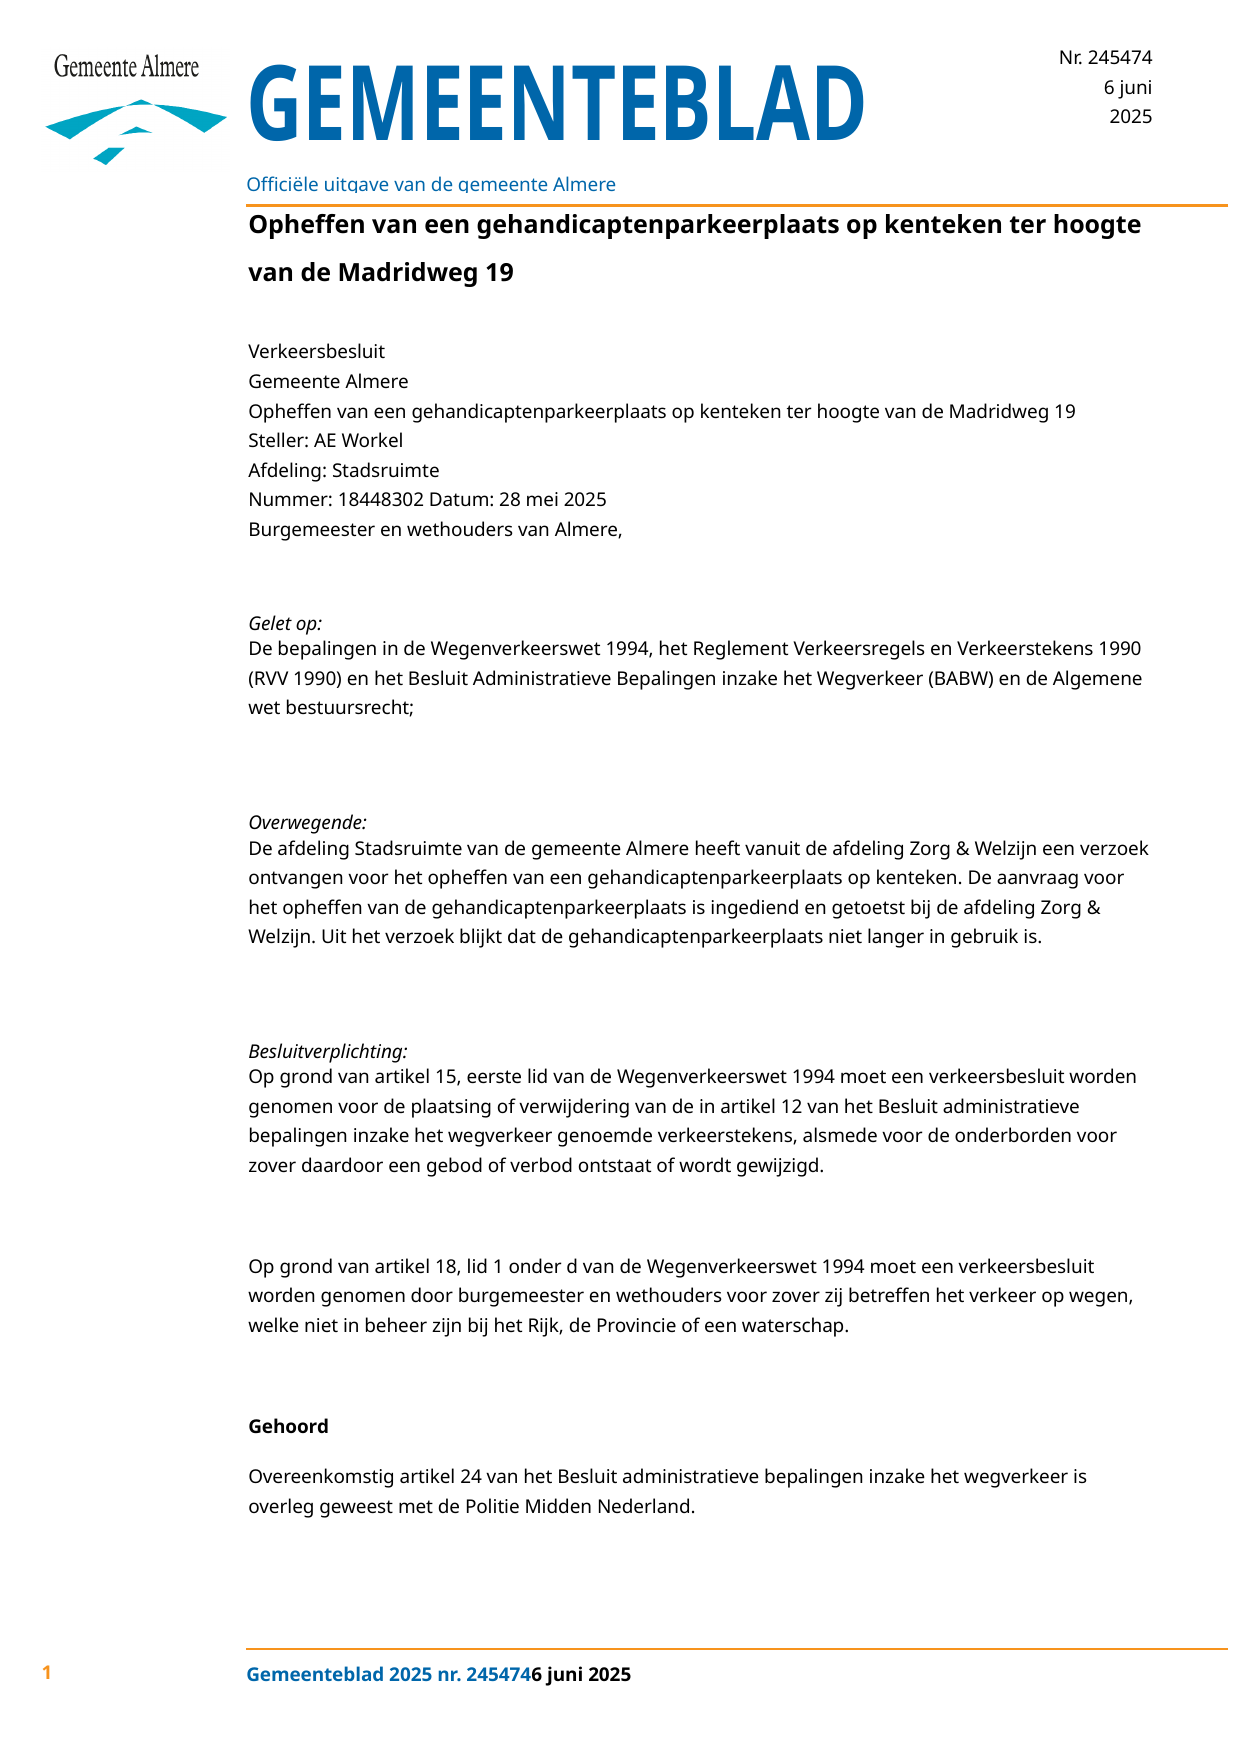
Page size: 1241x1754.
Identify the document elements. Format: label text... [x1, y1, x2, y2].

text Gehoord [248, 1413, 1152, 1439]
text Gelet op: [248, 610, 1152, 635]
picture [41, 47, 231, 172]
text Burgemeester en wethouders van Almere, [248, 516, 1152, 542]
text Gemeente Almere [248, 368, 1152, 394]
text Opheffen van een gehandicaptenparkeerplaats op kenteken ter hoogte van de Madridweg 19 [248, 398, 1152, 423]
text Overeenkomstig artikel 24 van het Besluit administratieve bepalingen inzake het wegverkeer is overleg geweest met de Politie Midden Nederland. [248, 1463, 1152, 1519]
text De bepalingen in de Wegenverkeerswet 1994, het Reglement Verkeersregels en Verkeerstekens 1990 (RVV 1990) en het Besluit Administratieve Bepalingen inzake het Wegverkeer (BABW) en de Algemene wet bestuursrecht; [248, 635, 1152, 720]
text Overwegende: [248, 809, 1152, 835]
text Op grond van artikel 18, lid 1 onder d van de Wegenverkeerswet 1994 moet een verkeersbesluit worden genomen door burgemeester en wethouders voor zover zij betreffen het verkeer op wegen, welke niet in beheer zijn bij het Rijk, de Provincie of een waterschap. [248, 1253, 1152, 1338]
text Verkeersbesluit [248, 339, 1152, 364]
text De afdeling Stadsruimte van de gemeente Almere heeft vanuit de afdeling Zorg & Welzijn een verzoek ontvangen voor het opheffen van een gehandicaptenparkeerplaats op kenteken. De aanvraag voor het opheffen van de gehandicaptenparkeerplaats is ingediend en getoetst bij de afdeling Zorg & Welzijn. Uit het verzoek blijkt dat de gehandicaptenparkeerplaats niet langer in gebruik is. [248, 835, 1152, 949]
text Steller: AE Workel [248, 427, 1152, 453]
text Opheffen van een gehandicaptenparkeerplaats op kenteken ter hoogte van de Madridweg 19 [248, 207, 1152, 288]
text Besluitverplichting: [248, 1038, 1152, 1063]
text Op grond van artikel 15, eerste lid van de Wegenverkeerswet 1994 moet een verkeersbesluit worden genomen voor de plaatsing of verwijdering van de in artikel 12 van het Besluit administratieve bepalingen inzake het wegverkeer genoemde verkeerstekens, alsmede voor de onderborden voor zover daardoor een gebod of verbod ontstaat of wordt gewijzigd. [248, 1063, 1152, 1178]
text Afdeling: Stadsruimte [248, 457, 1152, 483]
text Nummer: 18448302 Datum: 28 mei 2025 [248, 487, 1152, 512]
